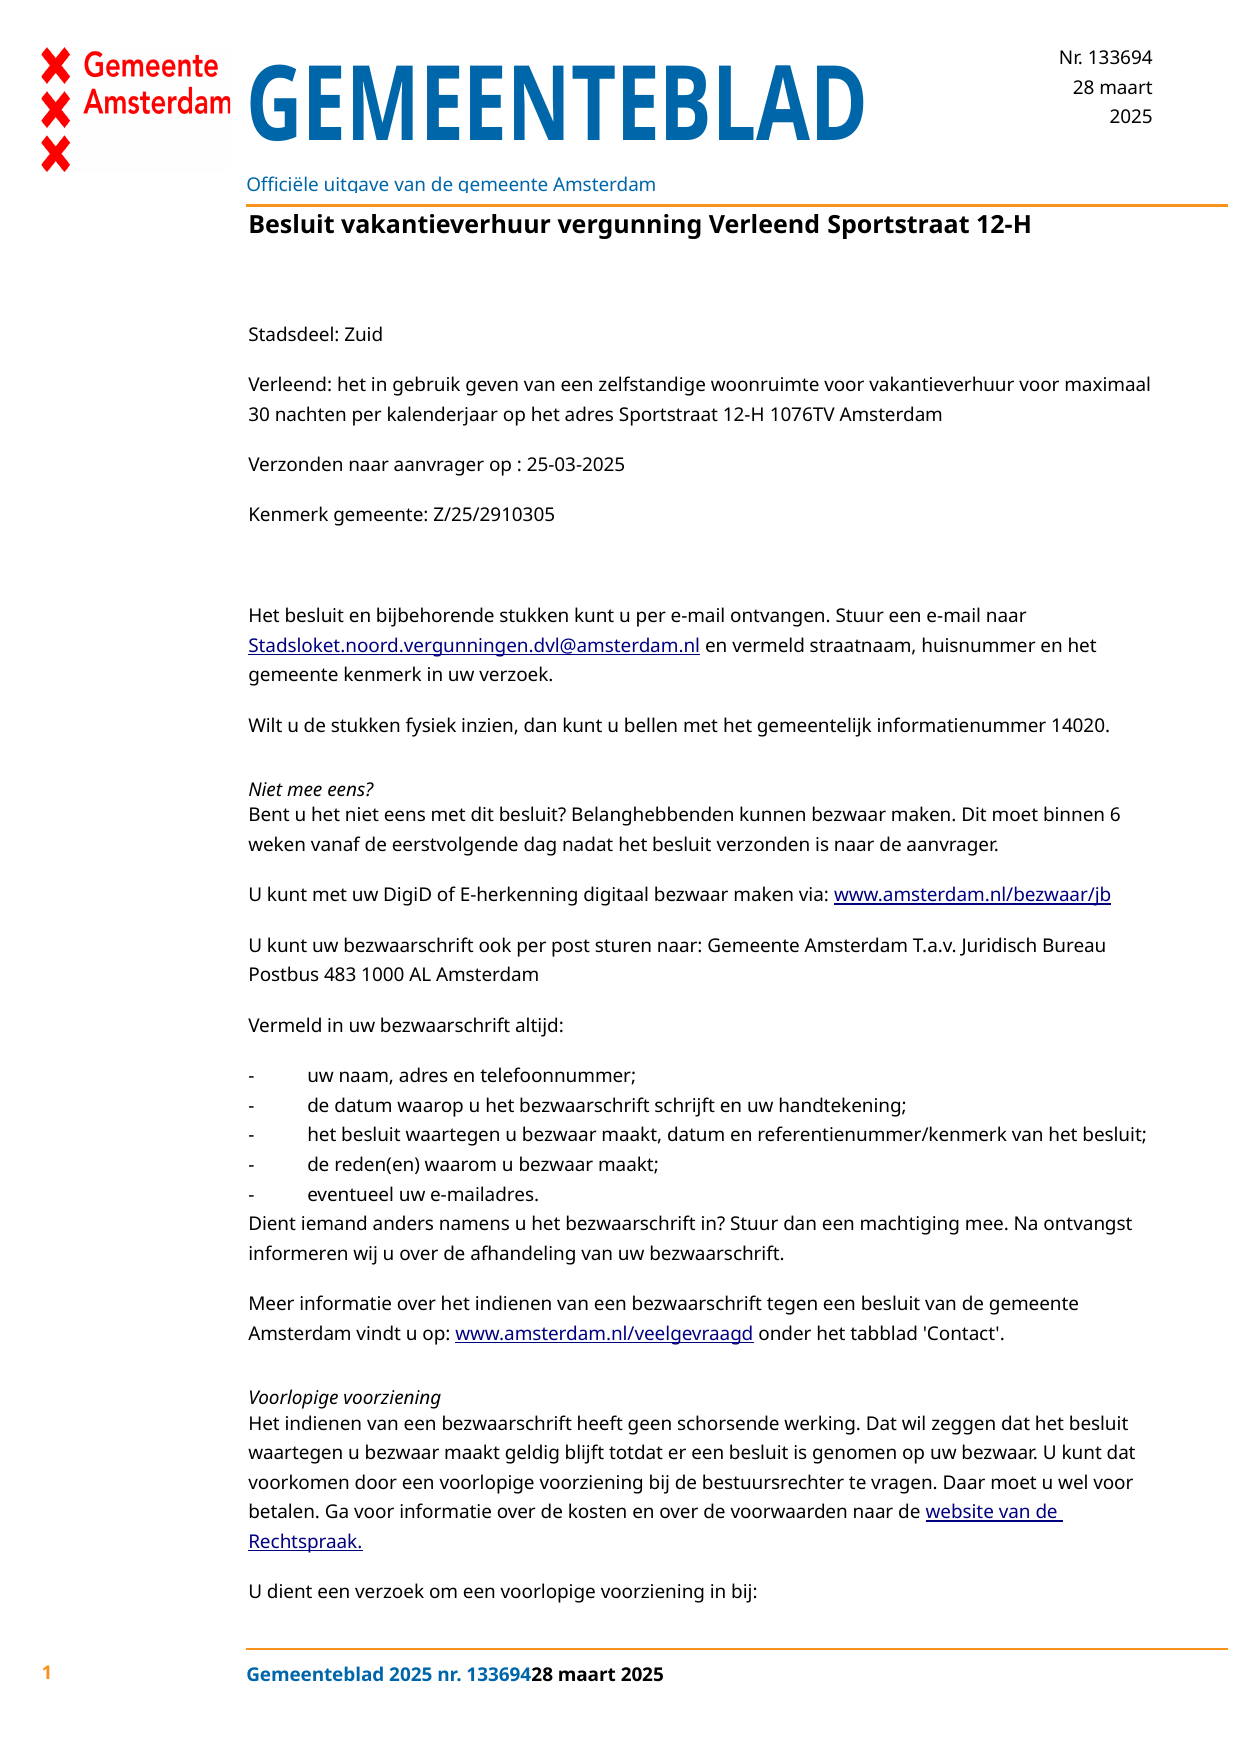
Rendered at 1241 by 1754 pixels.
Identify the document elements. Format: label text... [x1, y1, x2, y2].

text Meer informatie over het indienen van een bezwaarschrift tegen een besluit van de gemeente Amsterdam vindt u op: www.amsterdam.nl/veelgevraagd onder het tabblad 'Contact'. [248, 1290, 1152, 1346]
list de reden(en) waarom u bezwaar maakt; [248, 1151, 1152, 1177]
list de datum waarop u het bezwaarschrift schrijft en uw handtekening; [248, 1092, 1152, 1118]
text Het indienen van een bezwaarschrift heeft geen schorsende werking. Dat wil zeggen dat het besluit waartegen u bezwaar maakt geldig blijft totdat er een besluit is genomen op uw bezwaar. U kunt dat voorkomen door een voorlopige voorziening bij de bestuursrechter te vragen. Daar moet u wel voor betalen. Ga voor informatie over de kosten en over de voorwaarden naar de website van de Rechtspraak. [248, 1410, 1152, 1554]
text U kunt met uw DigiD of E-herkenning digitaal bezwaar maken via: www.amsterdam.nl/bezwaar/jb [248, 882, 1152, 907]
text Vermeld in uw bezwaarschrift altijd: [248, 1012, 1152, 1038]
text Verleend: het in gebruik geven van een zelfstandige woonruimte voor vakantieverhuur voor maximaal 30 nachten per kalenderjaar op het adres Sportstraat 12-H 1076TV Amsterdam [248, 371, 1152, 426]
text Bent u het niet eens met dit besluit? Belanghebbenden kunnen bezwaar maken. Dit moet binnen 6 weken vanaf de eerstvolgende dag nadat het besluit verzonden is naar de aanvrager. [248, 802, 1152, 857]
text Verzonden naar aanvrager op : 25-03-2025 [248, 451, 1152, 477]
text Het besluit en bijbehorende stukken kunt u per e-mail ontvangen. Stuur een e-mail naar Stadsloket.noord.vergunningen.dvl@amsterdam.nl en vermeld straatnaam, huisnummer en het gemeente kenmerk in uw verzoek. [248, 602, 1152, 687]
text Niet mee eens? [248, 776, 1152, 802]
text Voorlopige voorziening [248, 1384, 1152, 1410]
picture [41, 47, 231, 172]
text Stadsdeel: Zuid [248, 321, 1152, 346]
list het besluit waartegen u bezwaar maakt, datum en referentienummer/kenmerk van het besluit; [248, 1122, 1152, 1147]
text Kenmerk gemeente: Z/25/2910305 [248, 502, 1152, 527]
text Besluit vakantieverhuur vergunning Verleend Sportstraat 12-H [248, 207, 1152, 241]
text Wilt u de stukken fysiek inzien, dan kunt u bellen met het gemeentelijk informatienummer 14020. [248, 712, 1152, 738]
text U kunt uw bezwaarschrift ook per post sturen naar: Gemeente Amsterdam T.a.v. Juridisch Bureau Postbus 483 1000 AL Amsterdam [248, 932, 1152, 987]
text U dient een verzoek om een voorlopige voorziening in bij: [248, 1578, 1152, 1604]
list eventueel uw e-mailadres. [248, 1181, 1152, 1207]
text Dient iemand anders namens u het bezwaarschrift in? Stuur dan een machtiging mee. Na ontvangst informeren wij u over de afhandeling van uw bezwaarschrift. [248, 1210, 1152, 1266]
list uw naam, adres en telefoonnummer; [248, 1062, 1152, 1088]
